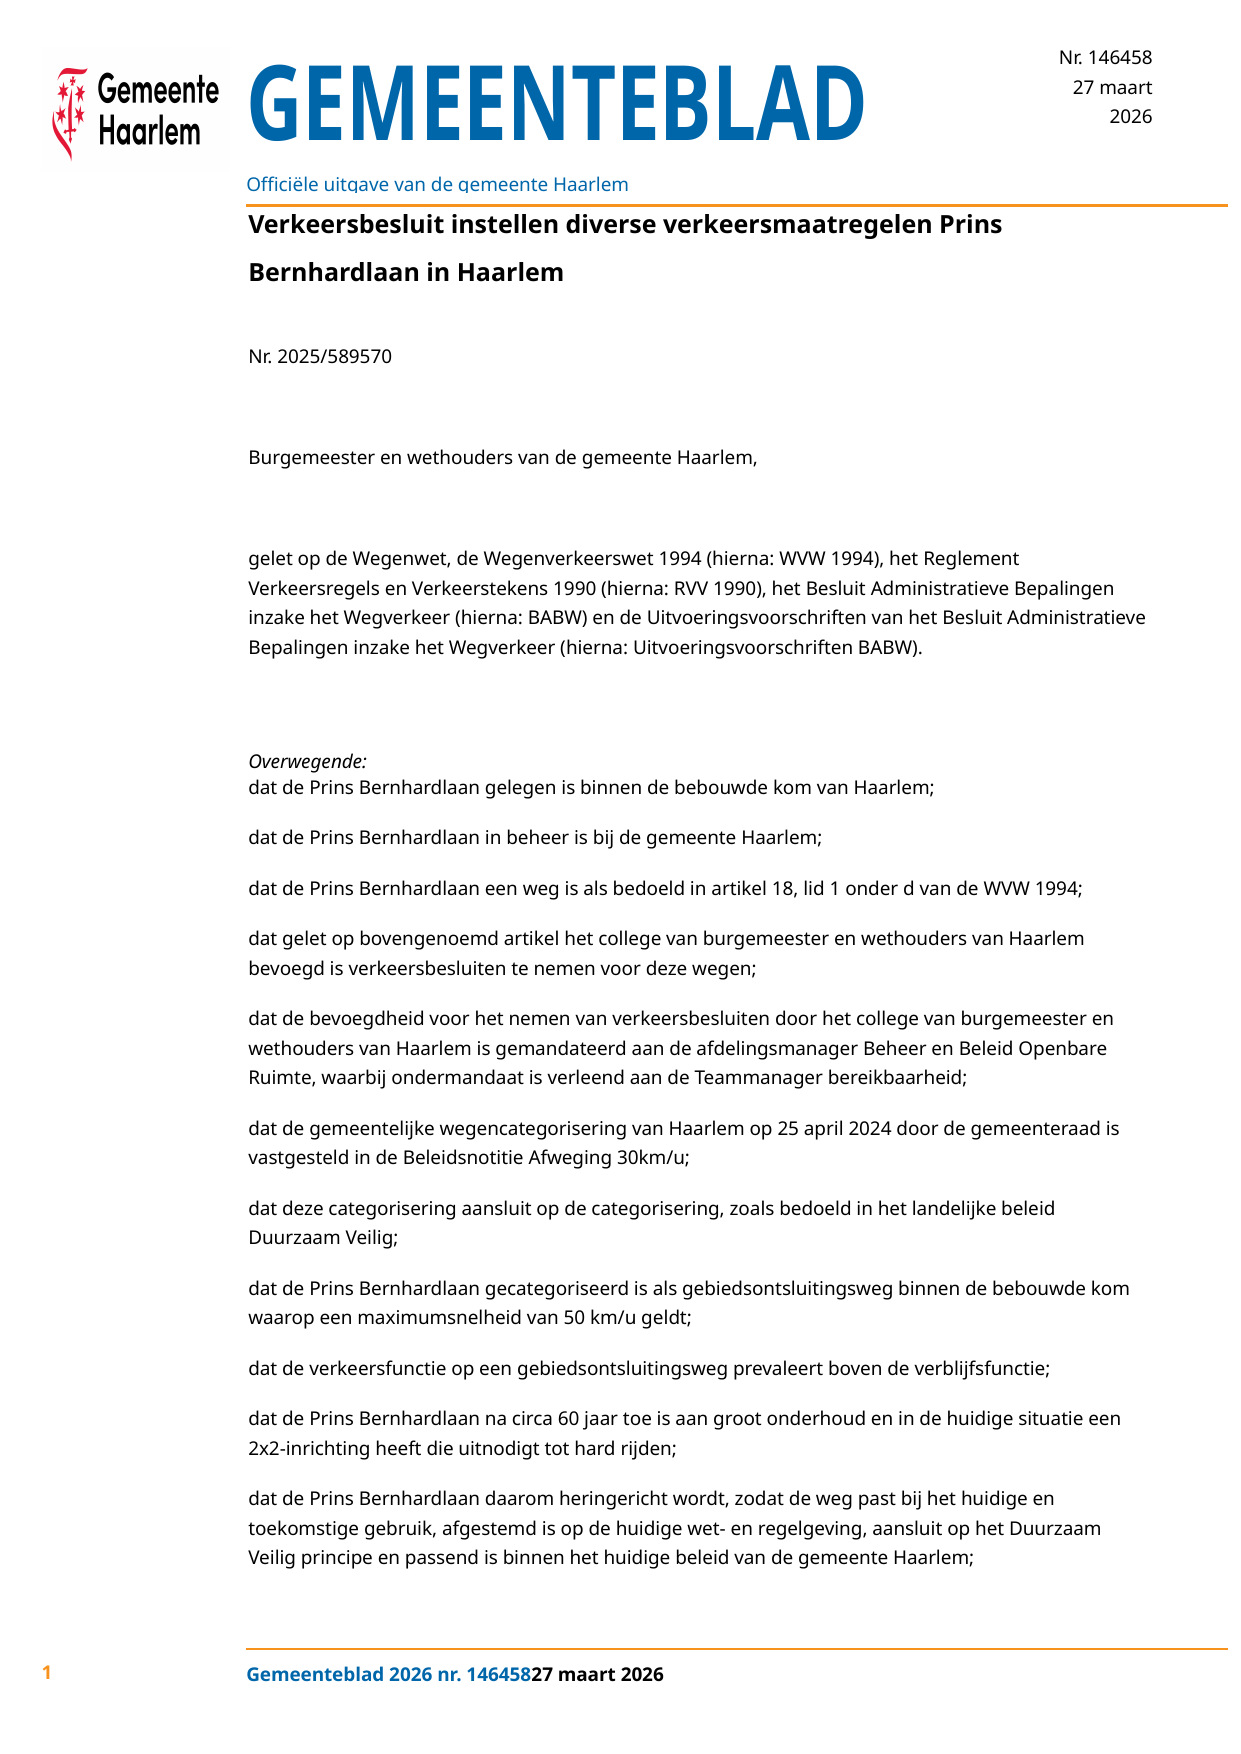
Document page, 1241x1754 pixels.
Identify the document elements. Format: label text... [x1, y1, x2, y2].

text Burgemeester en wethouders van de gemeente Haarlem, [248, 444, 1152, 470]
text dat de Prins Bernhardlaan gelegen is binnen de bebouwde kom van Haarlem; [248, 774, 1152, 800]
text dat de Prins Bernhardlaan daarom heringericht wordt, zodat de weg past bij het huidige en toekomstige gebruik, afgestemd is op de huidige wet- en regelgeving, aansluit op het Duurzaam Veilig principe en passend is binnen het huidige beleid van de gemeente Haarlem; [248, 1485, 1152, 1570]
text dat de bevoegdheid voor het nemen van verkeersbesluiten door het college van burgemeester en wethouders van Haarlem is gemandateerd aan de afdelingsmanager Beheer en Beleid Openbare Ruimte, waarbij ondermandaat is verleend aan de Teammanager bereikbaarheid; [248, 1005, 1152, 1090]
text dat de Prins Bernhardlaan gecategoriseerd is als gebiedsontsluitingsweg binnen de bebouwde kom waarop een maximumsnelheid van 50 km/u geldt; [248, 1275, 1152, 1330]
text dat de Prins Bernhardlaan een weg is als bedoeld in artikel 18, lid 1 onder d van de WVW 1994; [248, 875, 1152, 901]
text dat gelet op bovengenoemd artikel het college van burgemeester en wethouders van Haarlem bevoegd is verkeersbesluiten te nemen voor deze wegen; [248, 925, 1152, 981]
text Nr. 2025/589570 [248, 344, 1152, 369]
text gelet op de Wegenwet, de Wegenverkeerswet 1994 (hierna: WVW 1994), het Reglement Verkeersregels en Verkeerstekens 1990 (hierna: RVV 1990), het Besluit Administratieve Bepalingen inzake het Wegverkeer (hierna: BABW) en de Uitvoeringsvoorschriften van het Besluit Administratieve Bepalingen inzake het Wegverkeer (hierna: Uitvoeringsvoorschriften BABW). [248, 545, 1152, 660]
picture [41, 47, 231, 172]
text dat de Prins Bernhardlaan in beheer is bij de gemeente Haarlem; [248, 824, 1152, 850]
text dat deze categorisering aansluit op de categorisering, zoals bedoeld in het landelijke beleid Duurzaam Veilig; [248, 1195, 1152, 1250]
text dat de verkeersfunctie op een gebiedsontsluitingsweg prevaleert boven de verblijfsfunctie; [248, 1355, 1152, 1381]
text Verkeersbesluit instellen diverse verkeersmaatregelen Prins Bernhardlaan in Haarlem [248, 207, 1152, 288]
text dat de Prins Bernhardlaan na circa 60 jaar toe is aan groot onderhoud en in de huidige situatie een 2x2‑inrichting heeft die uitnodigt tot hard rijden; [248, 1405, 1152, 1461]
text Overwegende: [248, 748, 1152, 774]
text dat de gemeentelijke wegencategorisering van Haarlem op 25 april 2024 door de gemeenteraad is vastgesteld in de Beleidsnotitie Afweging 30km/u; [248, 1115, 1152, 1170]
